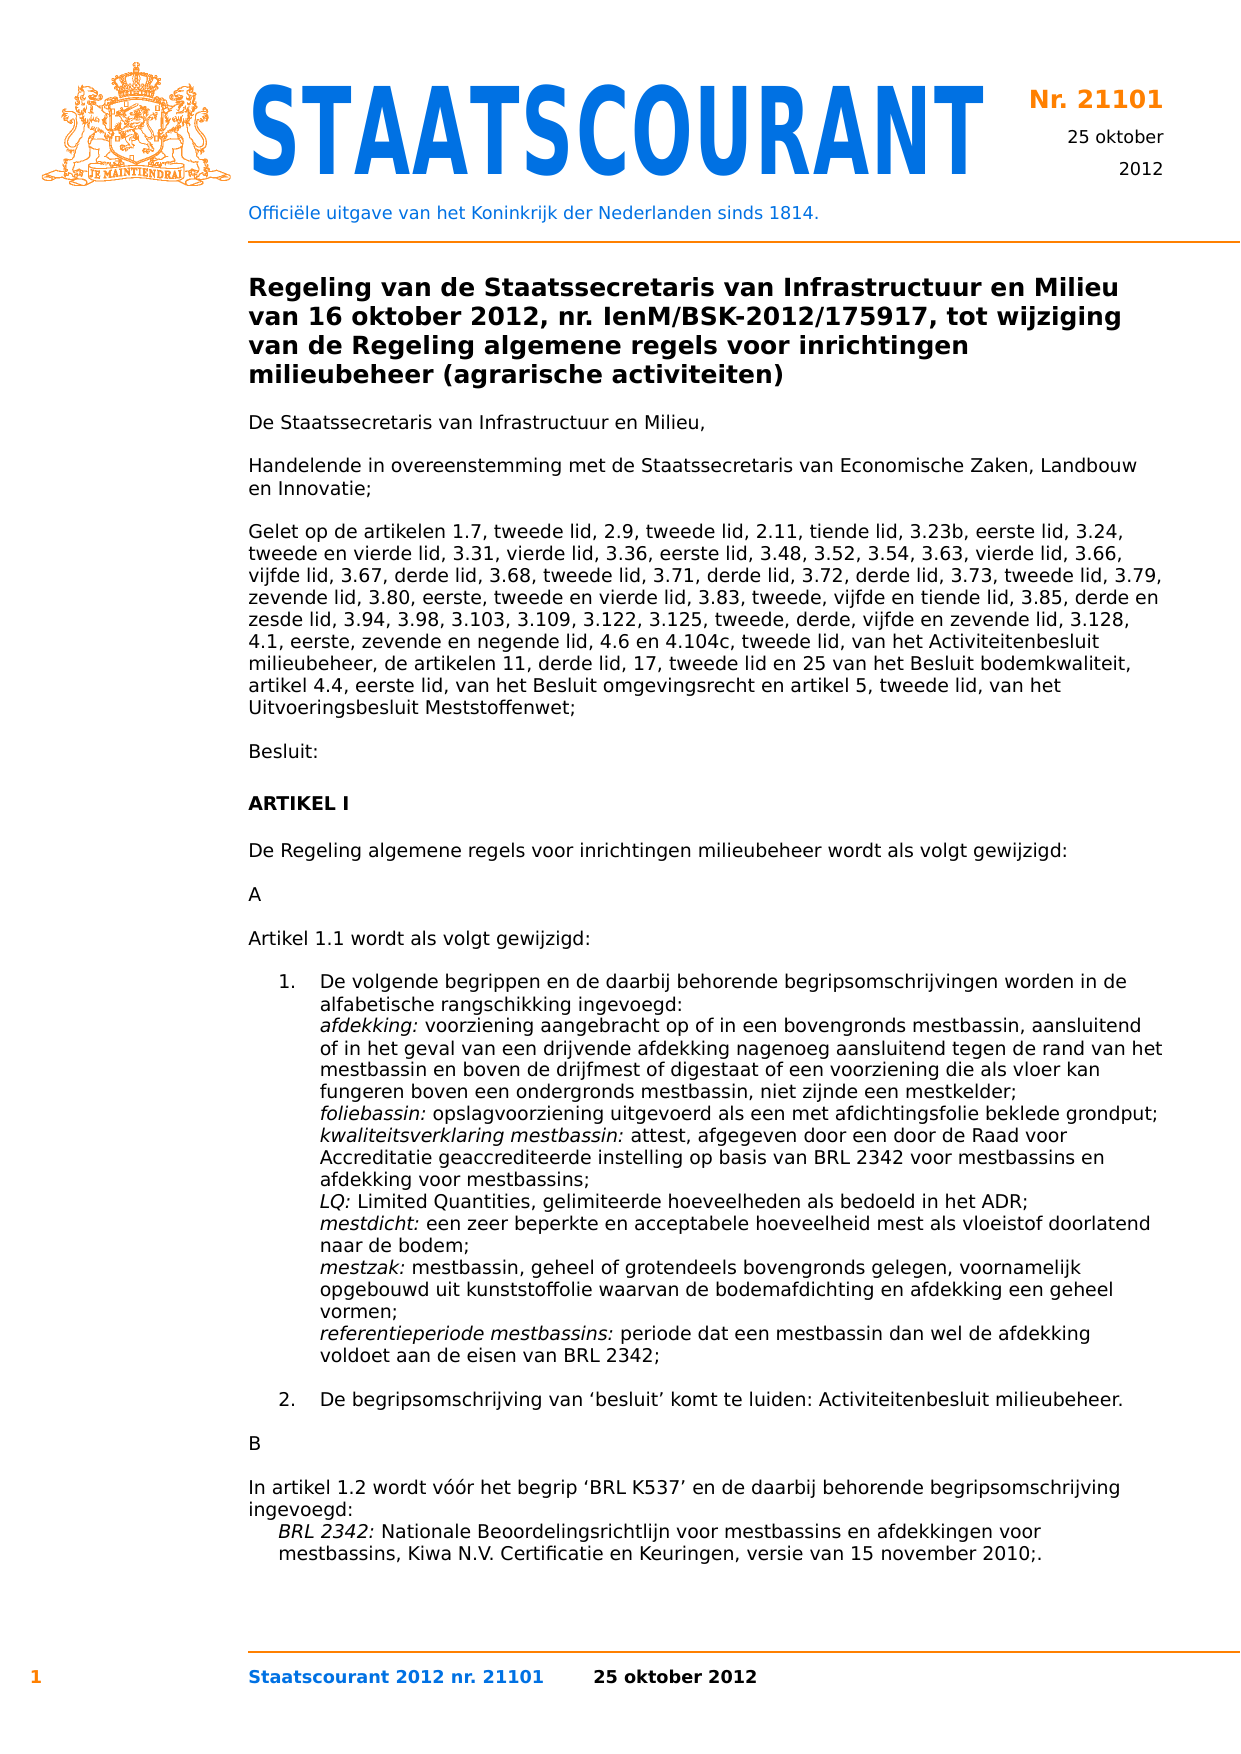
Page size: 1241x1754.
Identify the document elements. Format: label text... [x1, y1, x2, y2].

text Besluit: [248, 741, 1163, 763]
table_cell Officiële uitgave van het Koninkrijk der Nederlanden sinds 1814. [248, 203, 1240, 241]
text B [248, 1433, 1163, 1455]
table_cell 25 oktober [998, 121, 1240, 153]
text Gelet op de artikelen 1.7, tweede lid, 2.9, tweede lid, 2.11, tiende lid, 3.23b, eerste lid, 3.24, tweede en vierde lid, 3.31, vierde lid, 3.36, eerste lid, 3.48, 3.52, 3.54, 3.63, vierde lid, 3.66, vijfde lid, 3.67, derde lid, 3.68, tweede lid, 3.71, derde lid, 3.72, derde lid, 3.73, tweede lid, 3.79, zevende lid, 3.80, eerste, tweede en vierde lid, 3.83, tweede, vijfde en tiende lid, 3.85, derde en zesde lid, 3.94, 3.98, 3.103, 3.109, 3.122, 3.125, tweede, derde, vijfde en zevende lid, 3.128, 4.1, eerste, zevende en negende lid, 4.6 en 4.104c, tweede lid, van het Activiteitenbesluit milieubeheer, de artikelen 11, derde lid, 17, tweede lid en 25 van het Besluit bodemkwaliteit, artikel 4.4, eerste lid, van het Besluit omgevingsrecht en artikel 5, tweede lid, van het Uitvoeringsbesluit Meststoffenwet; [248, 521, 1163, 719]
text 2. De begripsomschrijving van ‘besluit’ komt te luiden: Activiteitenbesluit milieubeheer. [278, 1389, 1163, 1411]
text 1. De volgende begrippen en de daarbij behorende begripsomschrijvingen worden in de alfabetische rangschikking ingevoegd: [278, 971, 1163, 1015]
table_header Nr. 21101 [998, 62, 1240, 121]
text De Staatssecretaris van Infrastructuur en Milieu, [248, 412, 1163, 433]
table_cell 2012 [998, 153, 1240, 203]
subtitle ARTIKEL I [248, 793, 1163, 815]
text referentieperiode mestbassins: periode dat een mestbassin dan wel de afdekking voldoet aan de eisen van BRL 2342; [319, 1323, 1163, 1367]
text afdekking: voorziening aangebracht op of in een bovengronds mestbassin, aansluitend of in het geval van een drijvende afdekking nagenoeg aansluitend tegen de rand van het mestbassin en boven de drijfmest of digestaat of een voorziening die als vloer kan fungeren boven een ondergronds mestbassin, niet zijnde een mestkelder; [319, 1015, 1163, 1103]
text mestzak: mestbassin, geheel of grotendeels bovengronds gelegen, voornamelijk opgebouwd uit kunststoffolie waarvan de bodemafdichting en afdekking een geheel vormen; [319, 1257, 1163, 1323]
table_header STAATSCOURANT [248, 62, 998, 203]
text Artikel 1.1 wordt als volgt gewijzigd: [248, 928, 1163, 949]
text foliebassin: opslagvoorziening uitgevoerd als een met afdichtingsfolie beklede grondput; [319, 1103, 1163, 1125]
text De Regeling algemene regels voor inrichtingen milieubeheer wordt als volgt gewijzigd: [248, 840, 1163, 862]
text A [248, 884, 1163, 906]
text LQ: Limited Quantities, gelimiteerde hoeveelheden als bedoeld in het ADR; [319, 1191, 1163, 1213]
text kwaliteitsverklaring mestbassin: attest, afgegeven door een door de Raad voor Accreditatie geaccrediteerde instelling op basis van BRL 2342 voor mestbassins en afdekking voor mestbassins; [319, 1125, 1163, 1191]
subtitle Regeling van de Staatssecretaris van Infrastructuur en Milieu van 16 oktober 2012, nr. IenM/BSK-2012/175917, tot wijziging van de Regeling algemene regels voor inrichtingen milieubeheer (agrarische activiteiten) [248, 273, 1163, 390]
table_header [25, 62, 248, 241]
text Handelende in overeenstemming met de Staatssecretaris van Economische Zaken, Landbouw en Innovatie; [248, 455, 1163, 499]
text BRL 2342: Nationale Beoordelingsrichtlijn voor mestbassins en afdekkingen voor mestbassins, Kiwa N.V. Certificatie en Keuringen, versie van 15 november 2010;. [278, 1521, 1163, 1564]
text In artikel 1.2 wordt vóór het begrip ‘BRL K537’ en de daarbij behorende begripsomschrijving ingevoegd: [248, 1477, 1163, 1521]
picture [41, 62, 231, 186]
text mestdicht: een zeer beperkte en acceptabele hoeveelheid mest als vloeistof doorlatend naar de bodem; [319, 1213, 1163, 1257]
